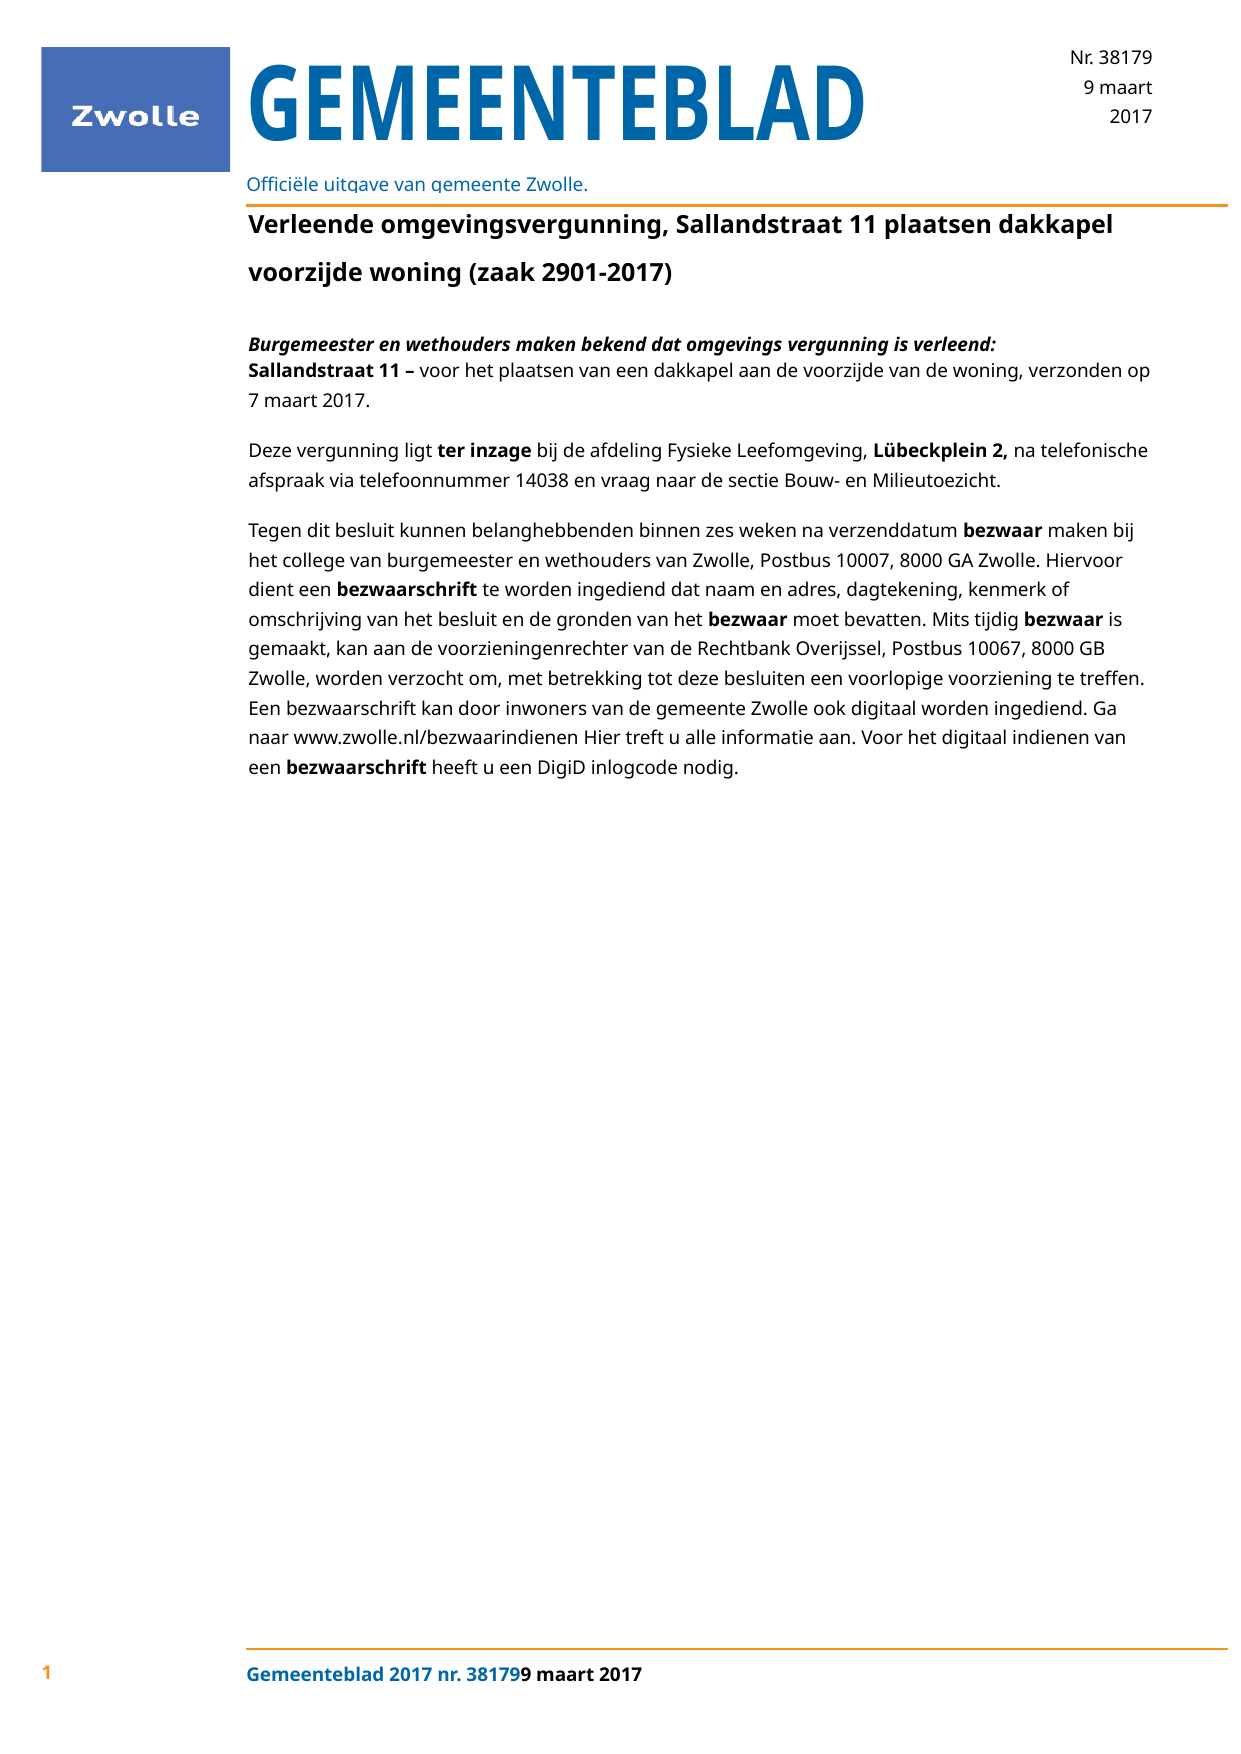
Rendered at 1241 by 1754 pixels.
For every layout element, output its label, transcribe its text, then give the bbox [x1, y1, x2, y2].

picture [41, 47, 231, 172]
text Sallandstraat 11 – voor het plaatsen van een dakkapel aan de voorzijde van de woning, verzonden op 7 maart 2017. [248, 357, 1152, 412]
text Tegen dit besluit kunnen belanghebbenden binnen zes weken na verzenddatum bezwaar maken bij het college van burgemeester en wethouders van Zwolle, Postbus 10007, 8000 GA Zwolle. Hiervoor dient een bezwaarschrift te worden ingediend dat naam en adres, dagtekening, kenmerk of omschrijving van het besluit en de gronden van het bezwaar moet bevatten. Mits tijdig bezwaar is gemaakt, kan aan de voorzieningenrechter van de Rechtbank Overijssel, Postbus 10067, 8000 GB Zwolle, worden verzocht om, met betrekking tot deze besluiten een voorlopige voorziening te treffen. Een bezwaarschrift kan door inwoners van de gemeente Zwolle ook digitaal worden ingediend. Ga naar www.zwolle.nl/bezwaarindienen Hier treft u alle informatie aan. Voor het digitaal indienen van een bezwaarschrift heeft u een DigiD inlogcode nodig. [248, 517, 1152, 779]
text Deze vergunning ligt ter inzage bij de afdeling Fysieke Leefomgeving, Lübeckplein 2, na telefonische afspraak via telefoonnummer 14038 en vraag naar de sectie Bouw- en Milieutoezicht. [248, 437, 1152, 492]
text Burgemeester en wethouders maken bekend dat omgevings vergunning is verleend: [248, 331, 1152, 357]
text Verleende omgevingsvergunning, Sallandstraat 11 plaatsen dakkapel voorzijde woning (zaak 2901-2017) [248, 207, 1152, 288]
